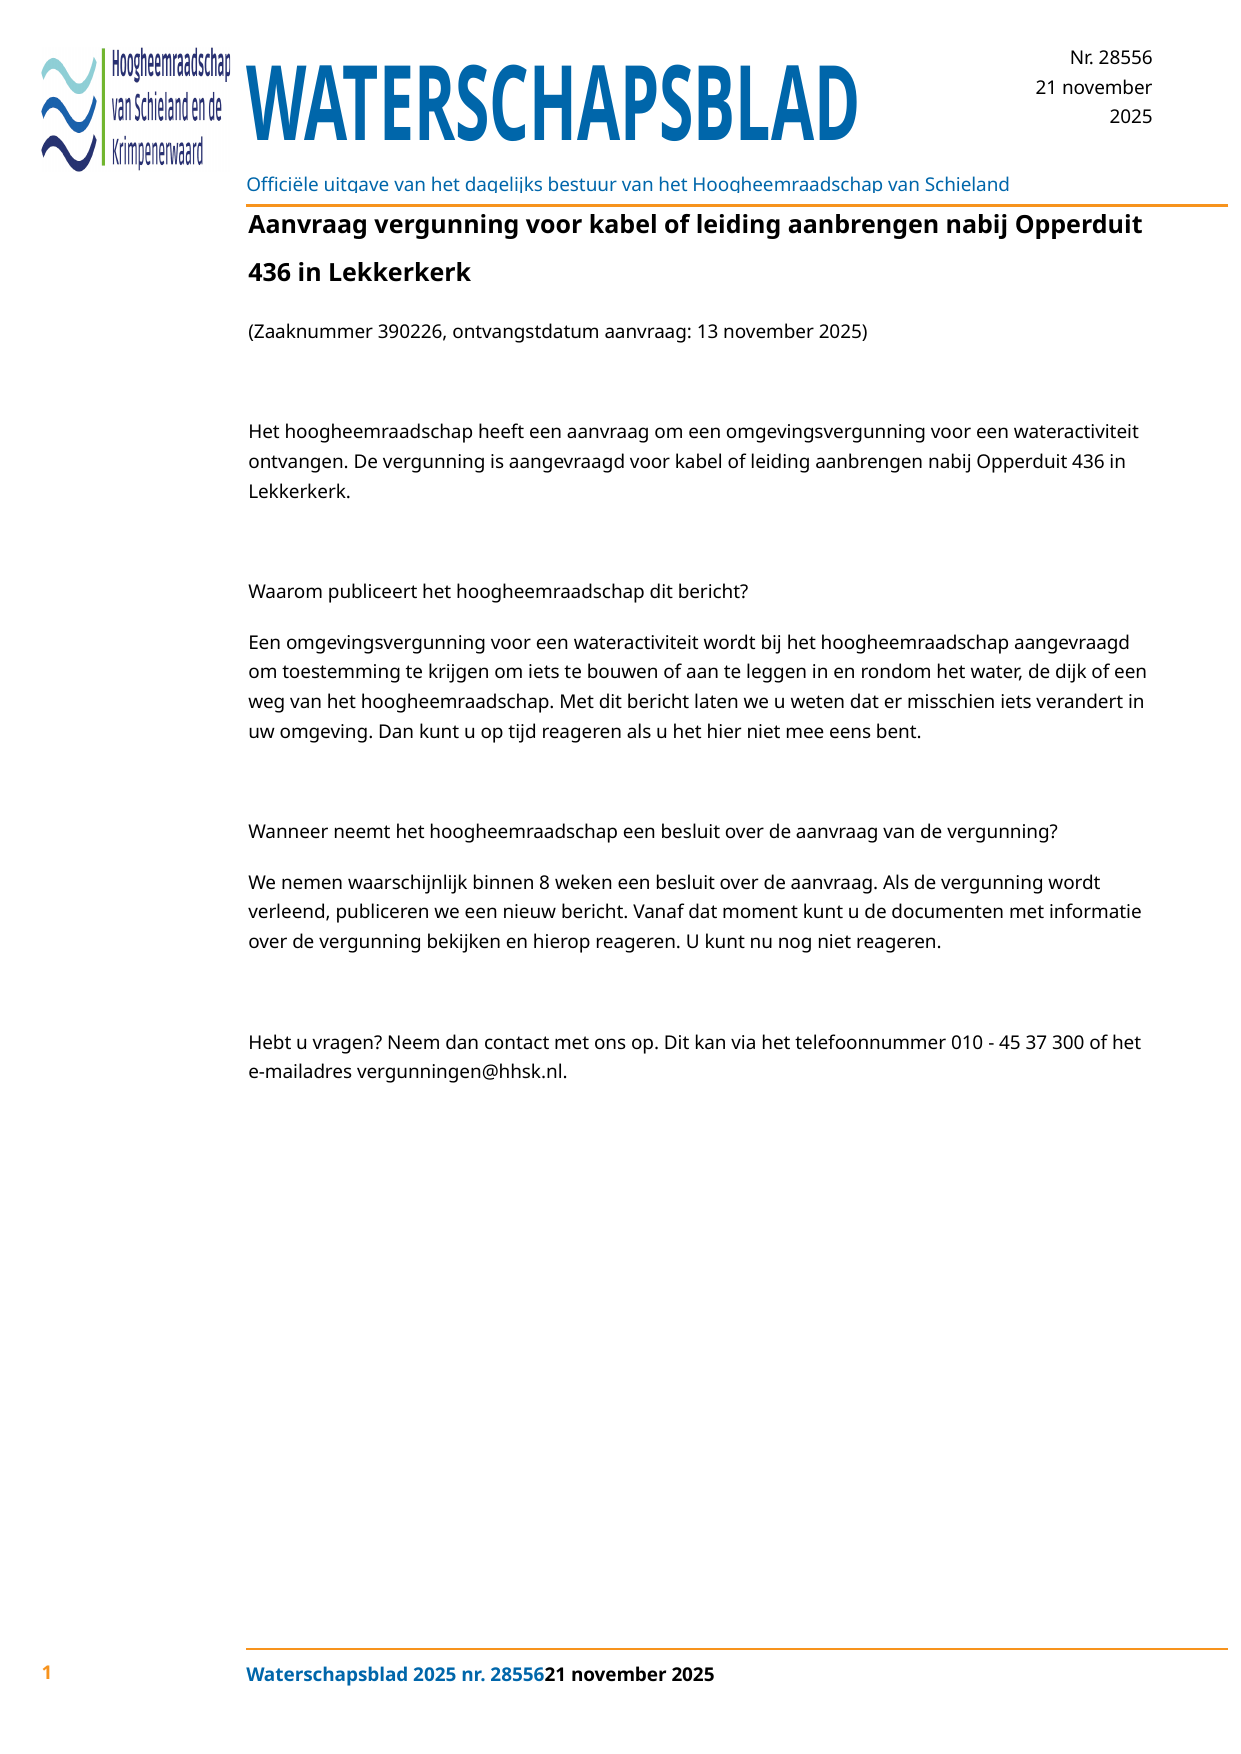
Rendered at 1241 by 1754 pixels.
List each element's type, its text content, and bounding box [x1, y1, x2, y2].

text Het hoogheemraadschap heeft een aanvraag om een omgevingsvergunning voor een wateractiviteit ontvangen. De vergunning is aangevraagd voor kabel of leiding aanbrengen nabij Opperduit 436 in Lekkerkerk. [248, 419, 1152, 504]
text Hebt u vragen? Neem dan contact met ons op. Dit kan via het telefoonnummer 010 - 45 37 300 of het e-mailadres vergunningen@hhsk.nl. [248, 1029, 1152, 1084]
text Wanneer neemt het hoogheemraadschap een besluit over de aanvraag van de vergunning? [248, 819, 1152, 844]
text Waarom publiceert het hoogheemraadschap dit bericht? [248, 579, 1152, 604]
text Een omgevingsvergunning voor een wateractiviteit wordt bij het hoogheemraadschap aangevraagd om toestemming te krijgen om iets te bouwen of aan te leggen in en rondom het water, de dijk of een weg van het hoogheemraadschap. Met dit bericht laten we u weten dat er misschien iets verandert in uw omgeving. Dan kunt u op tijd reageren als u het hier niet mee eens bent. [248, 629, 1152, 744]
text Aanvraag vergunning voor kabel of leiding aanbrengen nabij Opperduit 436 in Lekkerkerk [248, 207, 1152, 288]
text (Zaaknummer 390226, ontvangstdatum aanvraag: 13 november 2025) [248, 318, 1152, 344]
text We nemen waarschijnlijk binnen 8 weken een besluit over de aanvraag. Als de vergunning wordt verleend, publiceren we een nieuw bericht. Vanaf dat moment kunt u de documenten met informatie over de vergunning bekijken en hierop reageren. U kunt nu nog niet reageren. [248, 869, 1152, 954]
picture [41, 47, 231, 172]
